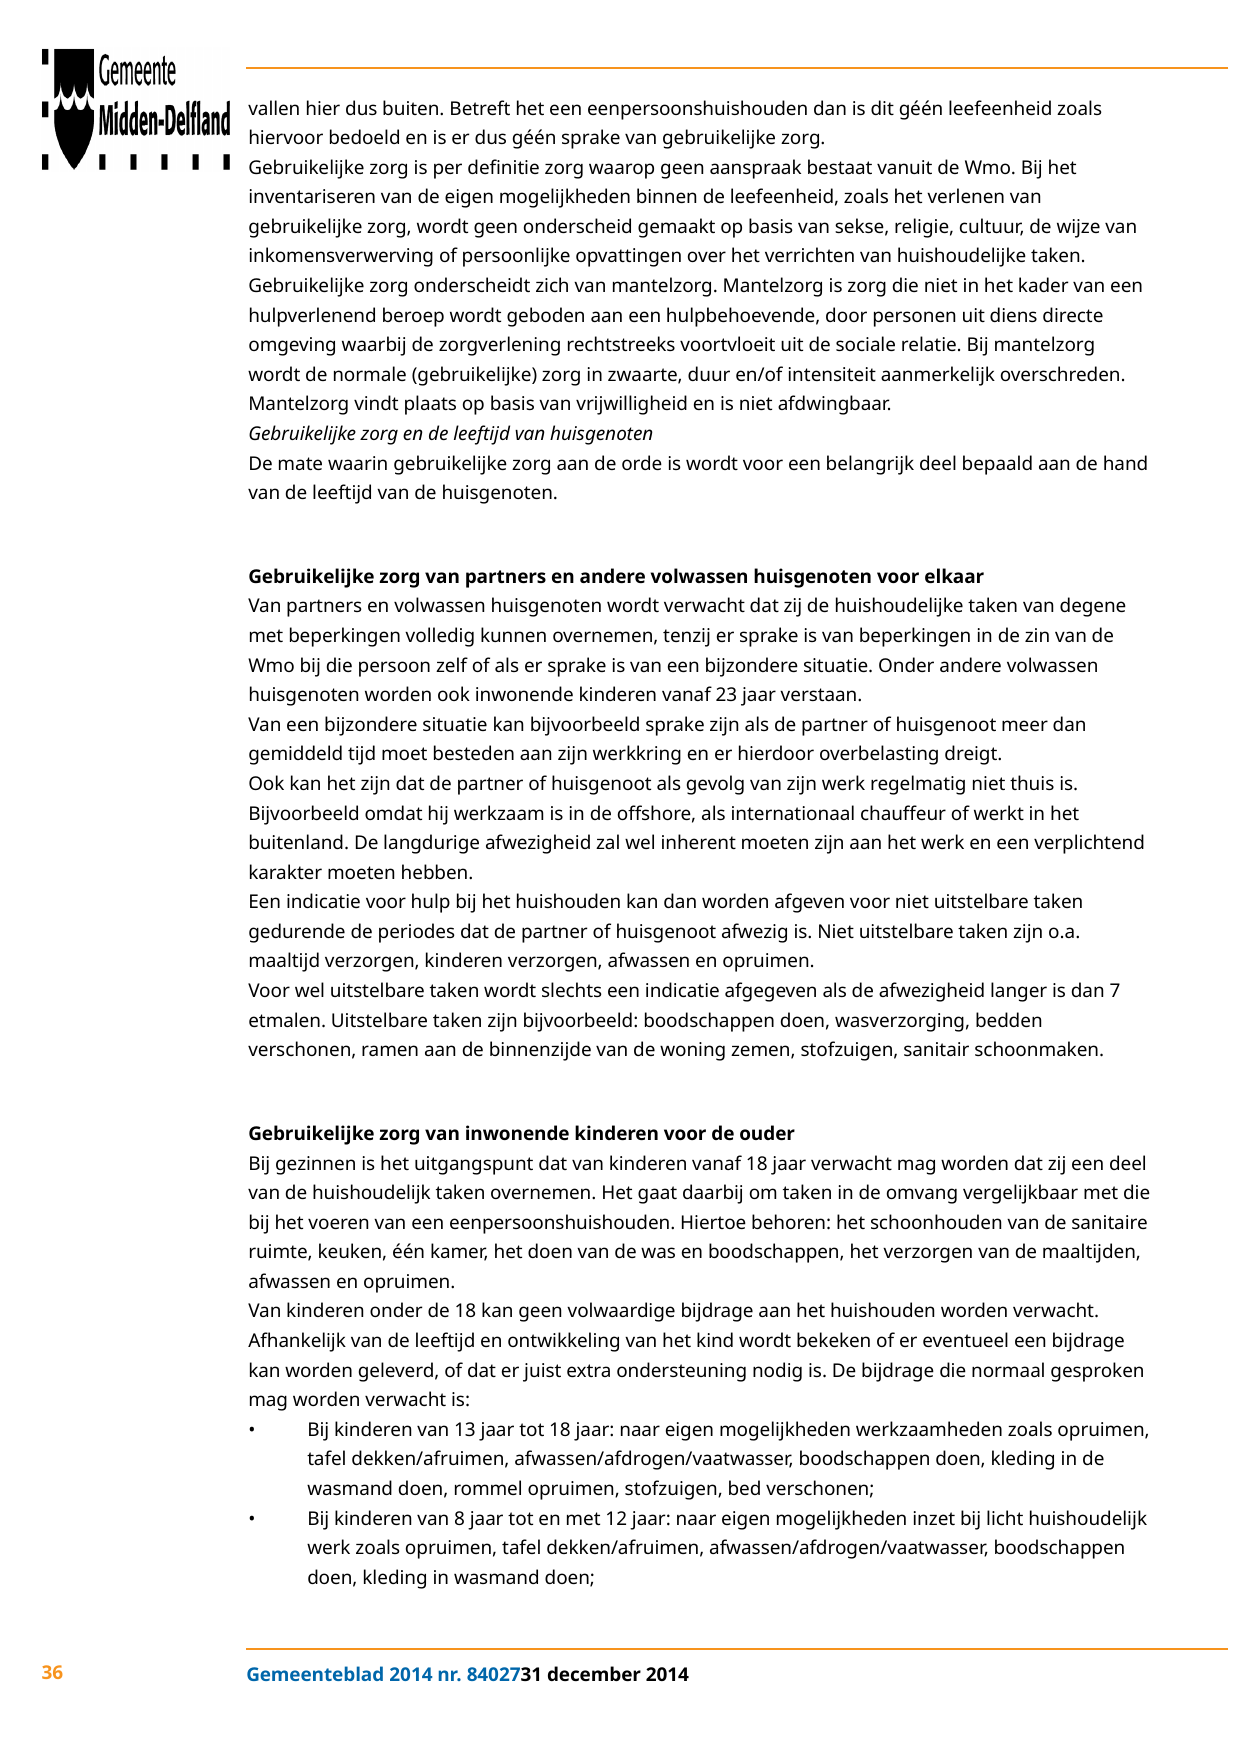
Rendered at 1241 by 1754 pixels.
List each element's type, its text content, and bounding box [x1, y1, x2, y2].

text Van partners en volwassen huisgenoten wordt verwacht dat zij de huishoudelijke taken van degene met beperkingen volledig kunnen overnemen, tenzij er sprake is van beperkingen in de zin van de Wmo bij die persoon zelf of als er sprake is van een bijzondere situatie. Onder andere volwassen huisgenoten worden ook inwonende kinderen vanaf 23 jaar verstaan. [248, 593, 1152, 707]
text Van kinderen onder de 18 kan geen volwaardige bijdrage aan het huishouden worden verwacht. Afhankelijk van de leeftijd en ontwikkeling van het kind wordt bekeken of er eventueel een bijdrage kan worden geleverd, of dat er juist extra ondersteuning nodig is. De bijdrage die normaal gesproken mag worden verwacht is: [248, 1298, 1152, 1412]
text De mate waarin gebruikelijke zorg aan de orde is wordt voor een belangrijk deel bepaald aan de hand van de leeftijd van de huisgenoten. [248, 450, 1152, 505]
text Een indicatie voor hulp bij het huishouden kan dan worden afgeven voor niet uitstelbare taken gedurende de periodes dat de partner of huisgenoot afwezig is. Niet uitstelbare taken zijn o.a. maaltijd verzorgen, kinderen verzorgen, afwassen en opruimen. [248, 888, 1152, 973]
list Bij kinderen van 8 jaar tot en met 12 jaar: naar eigen mogelijkheden inzet bij licht huishoudelijk werk zoals opruimen, tafel dekken/afruimen, afwassen/afdrogen/vaatwasser, boodschappen doen, kleding in wasmand doen; [248, 1505, 1152, 1590]
text Van een bijzondere situatie kan bijvoorbeeld sprake zijn als de partner of huisgenoot meer dan gemiddeld tijd moet besteden aan zijn werkkring en er hierdoor overbelasting dreigt. [248, 711, 1152, 766]
picture [41, 47, 231, 172]
list Bij kinderen van 13 jaar tot 18 jaar: naar eigen mogelijkheden werkzaamheden zoals opruimen, tafel dekken/afruimen, afwassen/afdrogen/vaatwasser, boodschappen doen, kleding in de wasmand doen, rommel opruimen, stofzuigen, bed verschonen; [248, 1416, 1152, 1501]
text Voor wel uitstelbare taken wordt slechts een indicatie afgegeven als de afwezigheid langer is dan 7 etmalen. Uitstelbare taken zijn bijvoorbeeld: boodschappen doen, wasverzorging, bedden verschonen, ramen aan de binnenzijde van de woning zemen, stofzuigen, sanitair schoonmaken. [248, 977, 1152, 1062]
text Gebruikelijke zorg van inwonende kinderen voor de ouder [248, 1120, 1152, 1146]
text Bij gezinnen is het uitgangspunt dat van kinderen vanaf 18 jaar verwacht mag worden dat zij een deel van de huishoudelijk taken overnemen. Het gaat daarbij om taken in de omvang vergelijkbaar met die bij het voeren van een eenpersoonshuishouden. Hiertoe behoren: het schoonhouden van de sanitaire ruimte, keuken, één kamer, het doen van de was en boodschappen, het verzorgen van de maaltijden, afwassen en opruimen. [248, 1150, 1152, 1294]
text Gebruikelijke zorg en de leeftijd van huisgenoten [248, 420, 1152, 446]
text Gebruikelijke zorg is per definitie zorg waarop geen aanspraak bestaat vanuit de Wmo. Bij het inventariseren van de eigen mogelijkheden binnen de leefeenheid, zoals het verlenen van gebruikelijke zorg, wordt geen onderscheid gemaakt op basis van sekse, religie, cultuur, de wijze van inkomensverwerving of persoonlijke opvattingen over het verrichten van huishoudelijke taken. [248, 154, 1152, 268]
text Gebruikelijke zorg van partners en andere volwassen huisgenoten voor elkaar [248, 563, 1152, 589]
text Gebruikelijke zorg onderscheidt zich van mantelzorg. Mantelzorg is zorg die niet in het kader van een hulpverlenend beroep wordt geboden aan een hulpbehoevende, door personen uit diens directe omgeving waarbij de zorgverlening rechtstreeks voortvloeit uit de sociale relatie. Bij mantelzorg wordt de normale (gebruikelijke) zorg in zwaarte, duur en/of intensiteit aanmerkelijk overschreden. Mantelzorg vindt plaats op basis van vrijwilligheid en is niet afdwingbaar. [248, 272, 1152, 416]
text Ook kan het zijn dat de partner of huisgenoot als gevolg van zijn werk regelmatig niet thuis is. Bijvoorbeeld omdat hij werkzaam is in de offshore, als internationaal chauffeur of werkt in het buitenland. De langdurige afwezigheid zal wel inherent moeten zijn aan het werk en een verplichtend karakter moeten hebben. [248, 770, 1152, 885]
text vallen hier dus buiten. Betreft het een eenpersoonshuishouden dan is dit géén leefeenheid zoals hiervoor bedoeld en is er dus géén sprake van gebruikelijke zorg. [248, 95, 1152, 150]
